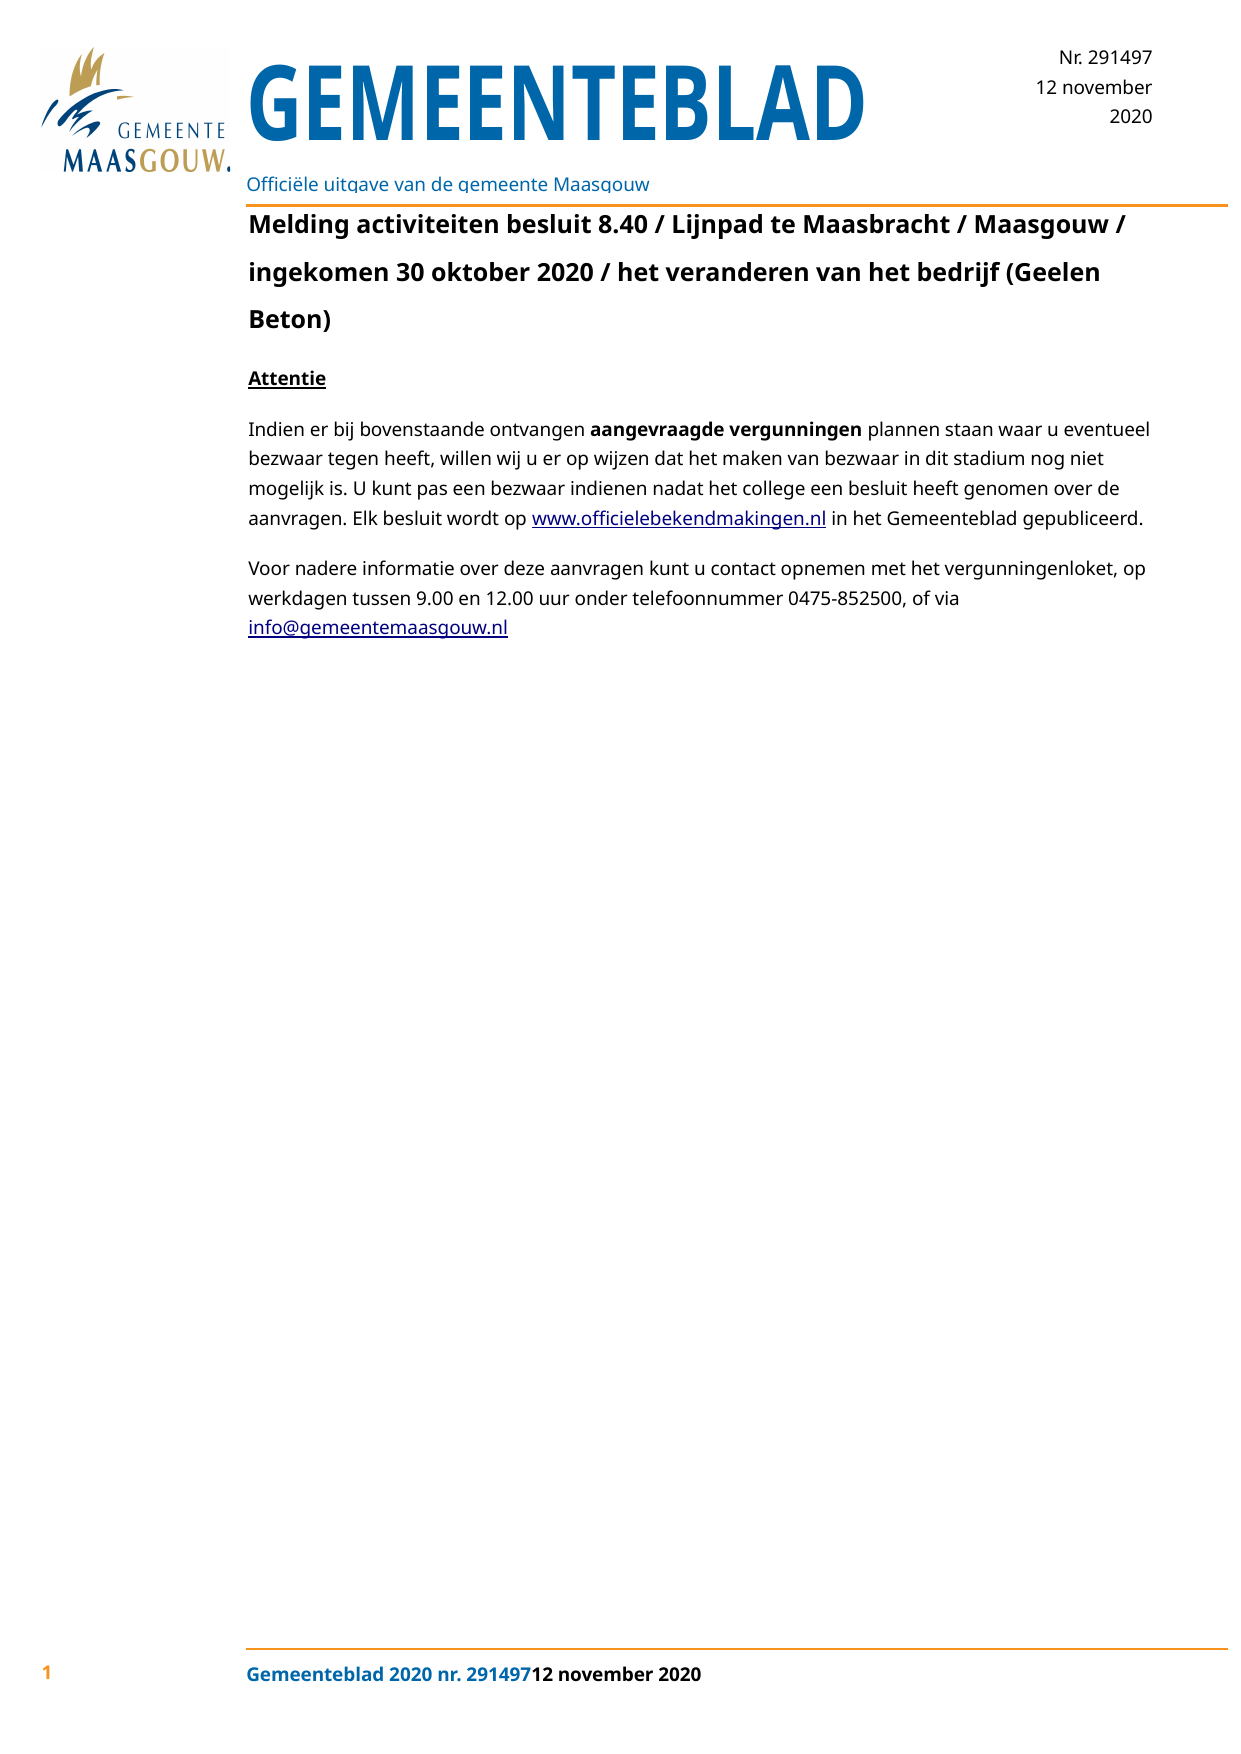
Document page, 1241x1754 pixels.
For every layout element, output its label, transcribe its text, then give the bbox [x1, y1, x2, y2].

text Indien er bij bovenstaande ontvangen aangevraagde vergunningen plannen staan waar u eventueel bezwaar tegen heeft, willen wij u er op wijzen dat het maken van bezwaar in dit stadium nog niet mogelijk is. U kunt pas een bezwaar indienen nadat het college een besluit heeft genomen over de aanvragen. Elk besluit wordt op www.officielebekendmakingen.nl in het Gemeenteblad gepubliceerd. [248, 416, 1152, 530]
text Voor nadere informatie over deze aanvragen kunt u contact opnemen met het vergunningenloket, op werkdagen tussen 9.00 en 12.00 uur onder telefoonnummer 0475-852500, of via info@gemeentemaasgouw.nl [248, 555, 1152, 640]
picture [41, 47, 231, 172]
text Melding activiteiten besluit 8.40 / Lijnpad te Maasbracht / Maasgouw / ingekomen 30 oktober 2020 / het veranderen van het bedrijf (Geelen Beton) [248, 207, 1152, 336]
text Attentie [248, 366, 1152, 391]
